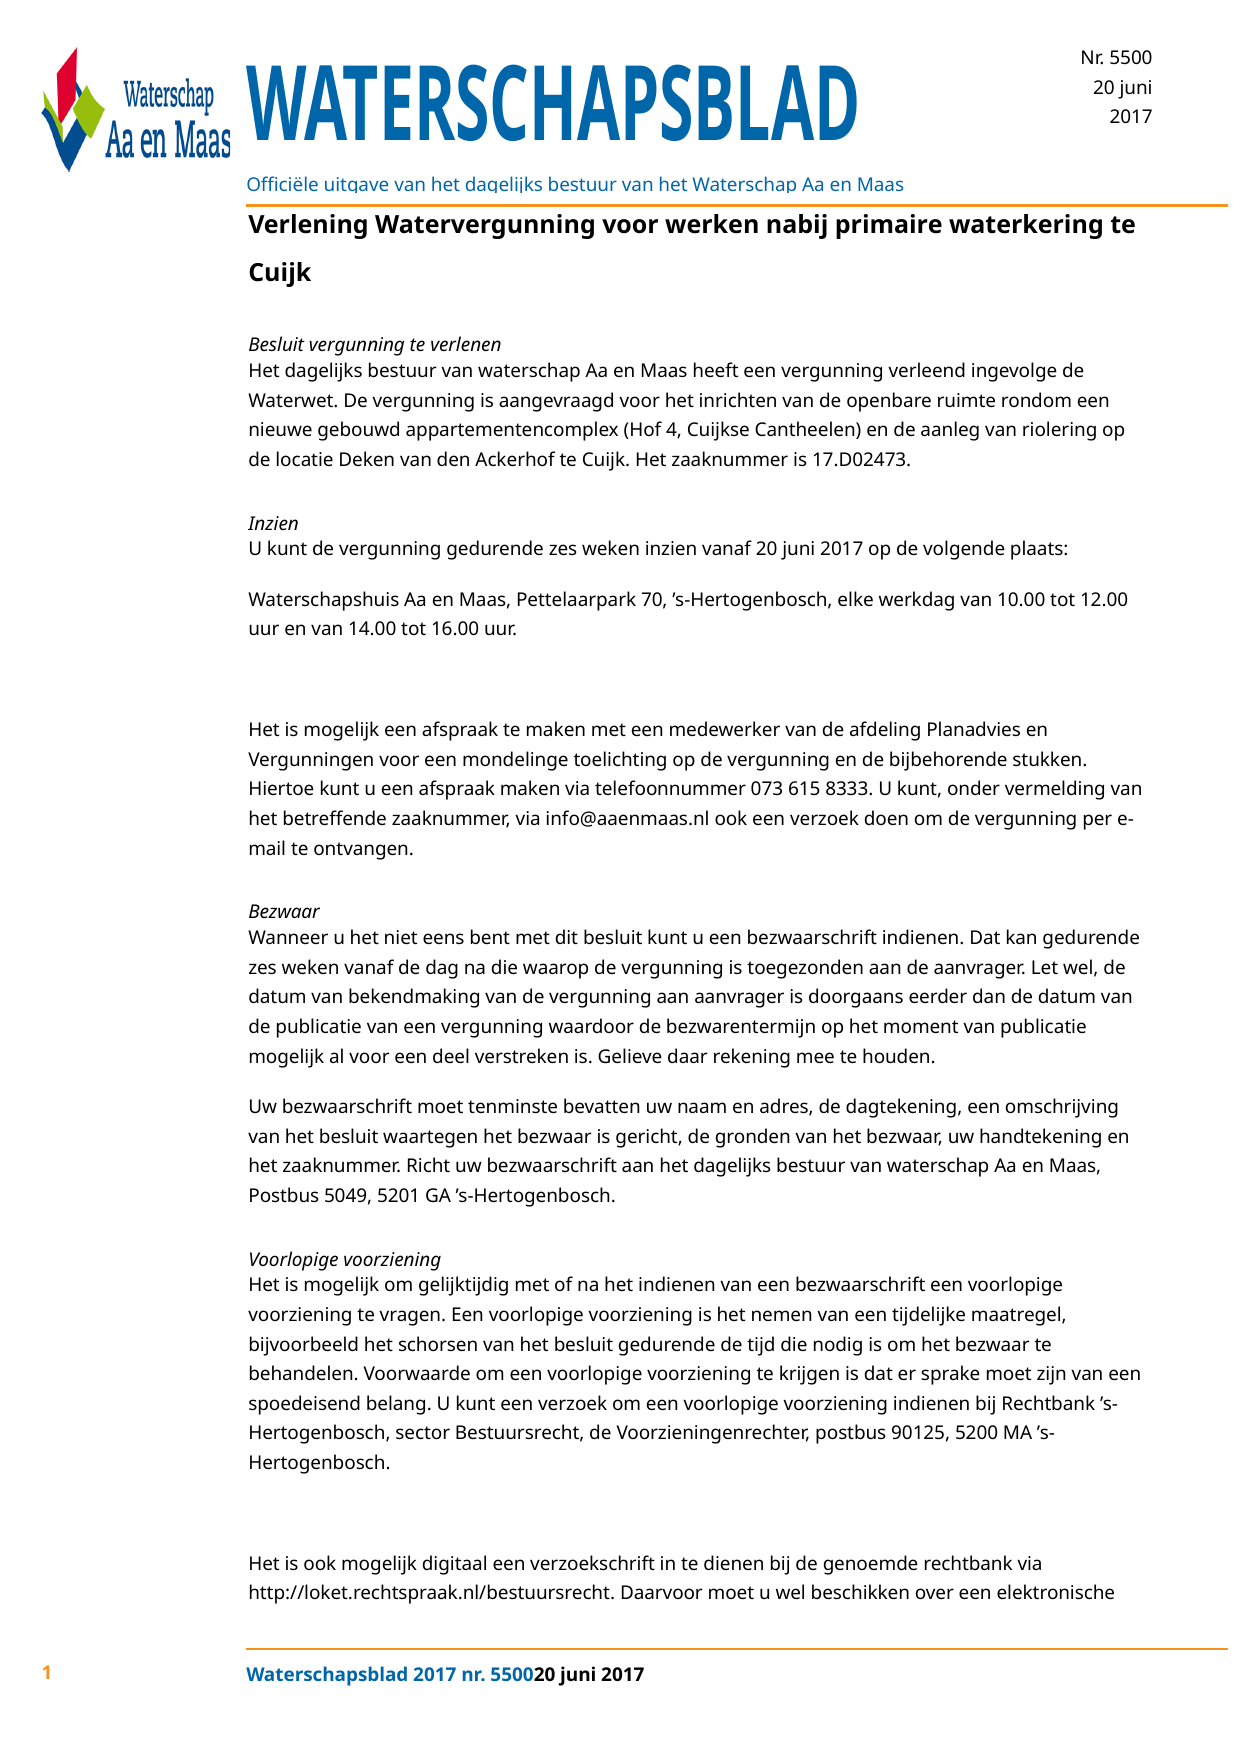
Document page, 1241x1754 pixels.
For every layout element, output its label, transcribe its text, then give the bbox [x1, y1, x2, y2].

text Het is mogelijk om gelijktijdig met of na het indienen van een bezwaarschrift een voorlopige voorziening te vragen. Een voorlopige voorziening is het nemen van een tijdelijke maatregel, bijvoorbeeld het schorsen van het besluit gedurende de tijd die nodig is om het bezwaar te behandelen. Voorwaarde om een voorlopige voorziening te krijgen is dat er sprake moet zijn van een spoedeisend belang. U kunt een verzoek om een voorlopige voorziening indienen bij Rechtbank ’s-Hertogenbosch, sector Bestuursrecht, de Voorzieningenrechter, postbus 90125, 5200 MA ’s-Hertogenbosch. [248, 1272, 1152, 1475]
text Waterschapshuis Aa en Maas, Pettelaarpark 70, ’s-Hertogenbosch, elke werkdag van 10.00 tot 12.00 uur en van 14.00 tot 16.00 uur. [248, 586, 1152, 641]
text Uw bezwaarschrift moet tenminste bevatten uw naam en adres, de dagtekening, een omschrijving van het besluit waartegen het bezwaar is gericht, de gronden van het bezwaar, uw handtekening en het zaaknummer. Richt uw bezwaarschrift aan het dagelijks bestuur van waterschap Aa en Maas, Postbus 5049, 5201 GA ’s-Hertogenbosch. [248, 1093, 1152, 1208]
text Wanneer u het niet eens bent met dit besluit kunt u een bezwaarschrift indienen. Dat kan gedurende zes weken vanaf de dag na die waarop de vergunning is toegezonden aan de aanvrager. Let wel, de datum van bekendmaking van de vergunning aan aanvrager is doorgaans eerder dan de datum van de publicatie van een vergunning waardoor de bezwarentermijn op het moment van publicatie mogelijk al voor een deel verstreken is. Gelieve daar rekening mee te houden. [248, 924, 1152, 1068]
text Inzien [248, 510, 1152, 536]
text Bezwaar [248, 899, 1152, 924]
text Het is ook mogelijk digitaal een verzoekschrift in te dienen bij de genoemde rechtbank via http://loket.rechtspraak.nl/bestuursrecht. Daarvoor moet u wel beschikken over een elektronische [248, 1550, 1152, 1605]
text Besluit vergunning te verlenen [248, 331, 1152, 357]
text Verlening Watervergunning voor werken nabij primaire waterkering te Cuijk [248, 207, 1152, 288]
text Het is mogelijk een afspraak te maken met een medewerker van de afdeling Planadvies en Vergunningen voor een mondelinge toelichting op de vergunning en de bijbehorende stukken. Hiertoe kunt u een afspraak maken via telefoonnummer 073 615 8333. U kunt, onder vermelding van het betreffende zaaknummer, via info@aaenmaas.nl ook een verzoek doen om de vergunning per e-mail te ontvangen. [248, 716, 1152, 861]
text Voorlopige voorziening [248, 1246, 1152, 1272]
text U kunt de vergunning gedurende zes weken inzien vanaf 20 juni 2017 op de volgende plaats: [248, 536, 1152, 561]
picture [41, 47, 231, 172]
text Het dagelijks bestuur van waterschap Aa en Maas heeft een vergunning verleend ingevolge de Waterwet. De vergunning is aangevraagd voor het inrichten van de openbare ruimte rondom een nieuwe gebouwd appartementencomplex (Hof 4, Cuijkse Cantheelen) en de aanleg van riolering op de locatie Deken van den Ackerhof te Cuijk. Het zaaknummer is 17.D02473. [248, 357, 1152, 472]
